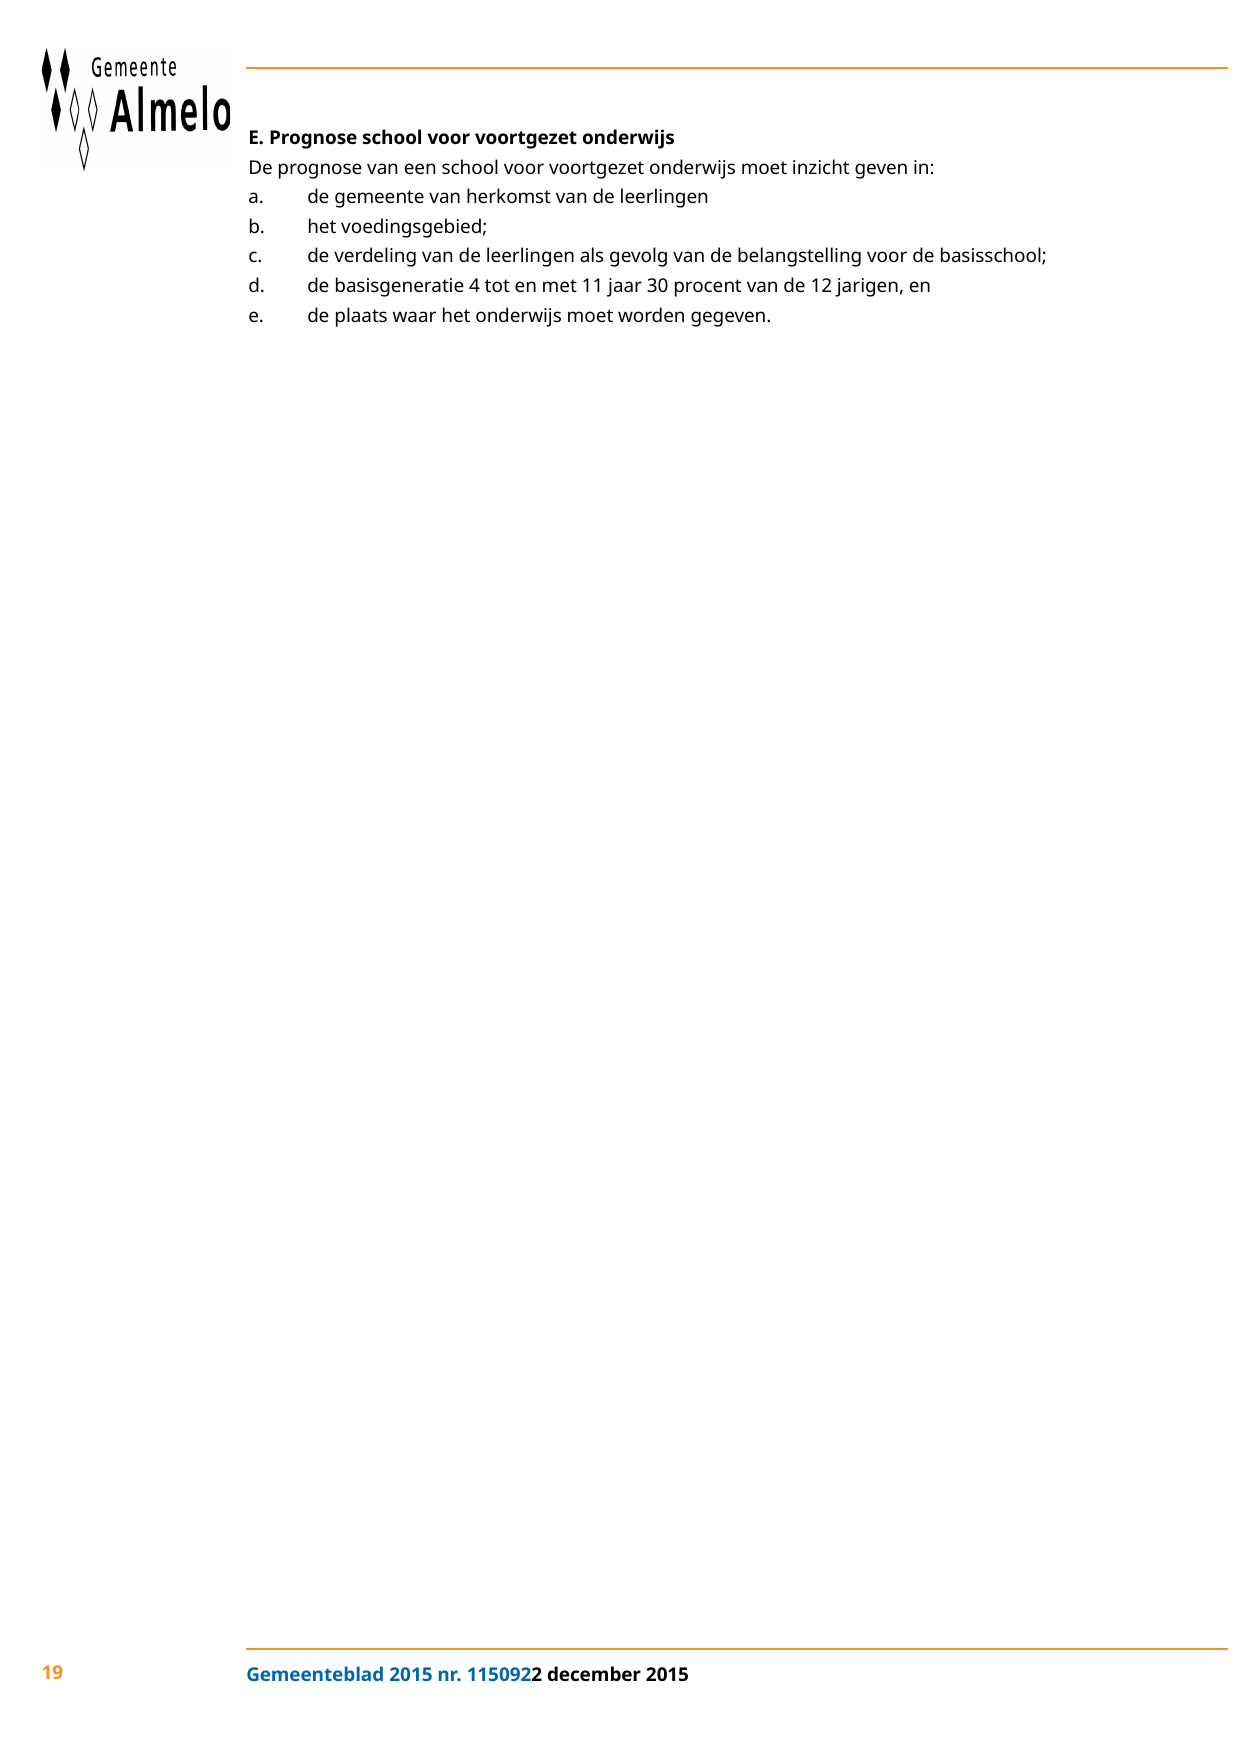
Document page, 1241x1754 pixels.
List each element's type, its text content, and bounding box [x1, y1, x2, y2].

list de basisgeneratie 4 tot en met 11 jaar 30 procent van de 12 jarigen, en [248, 272, 1152, 298]
picture [41, 47, 231, 172]
list de plaats waar het onderwijs moet worden gegeven. [248, 302, 1152, 328]
list de verdeling van de leerlingen als gevolg van de belangstelling voor de basisschool; [248, 243, 1152, 268]
list de gemeente van herkomst van de leerlingen [248, 183, 1152, 209]
text E. Prognose school voor voortgezet onderwijs [248, 124, 1152, 150]
list het voedingsgebied; [248, 213, 1152, 239]
text De prognose van een school voor voortgezet onderwijs moet inzicht geven in: [248, 154, 1152, 180]
